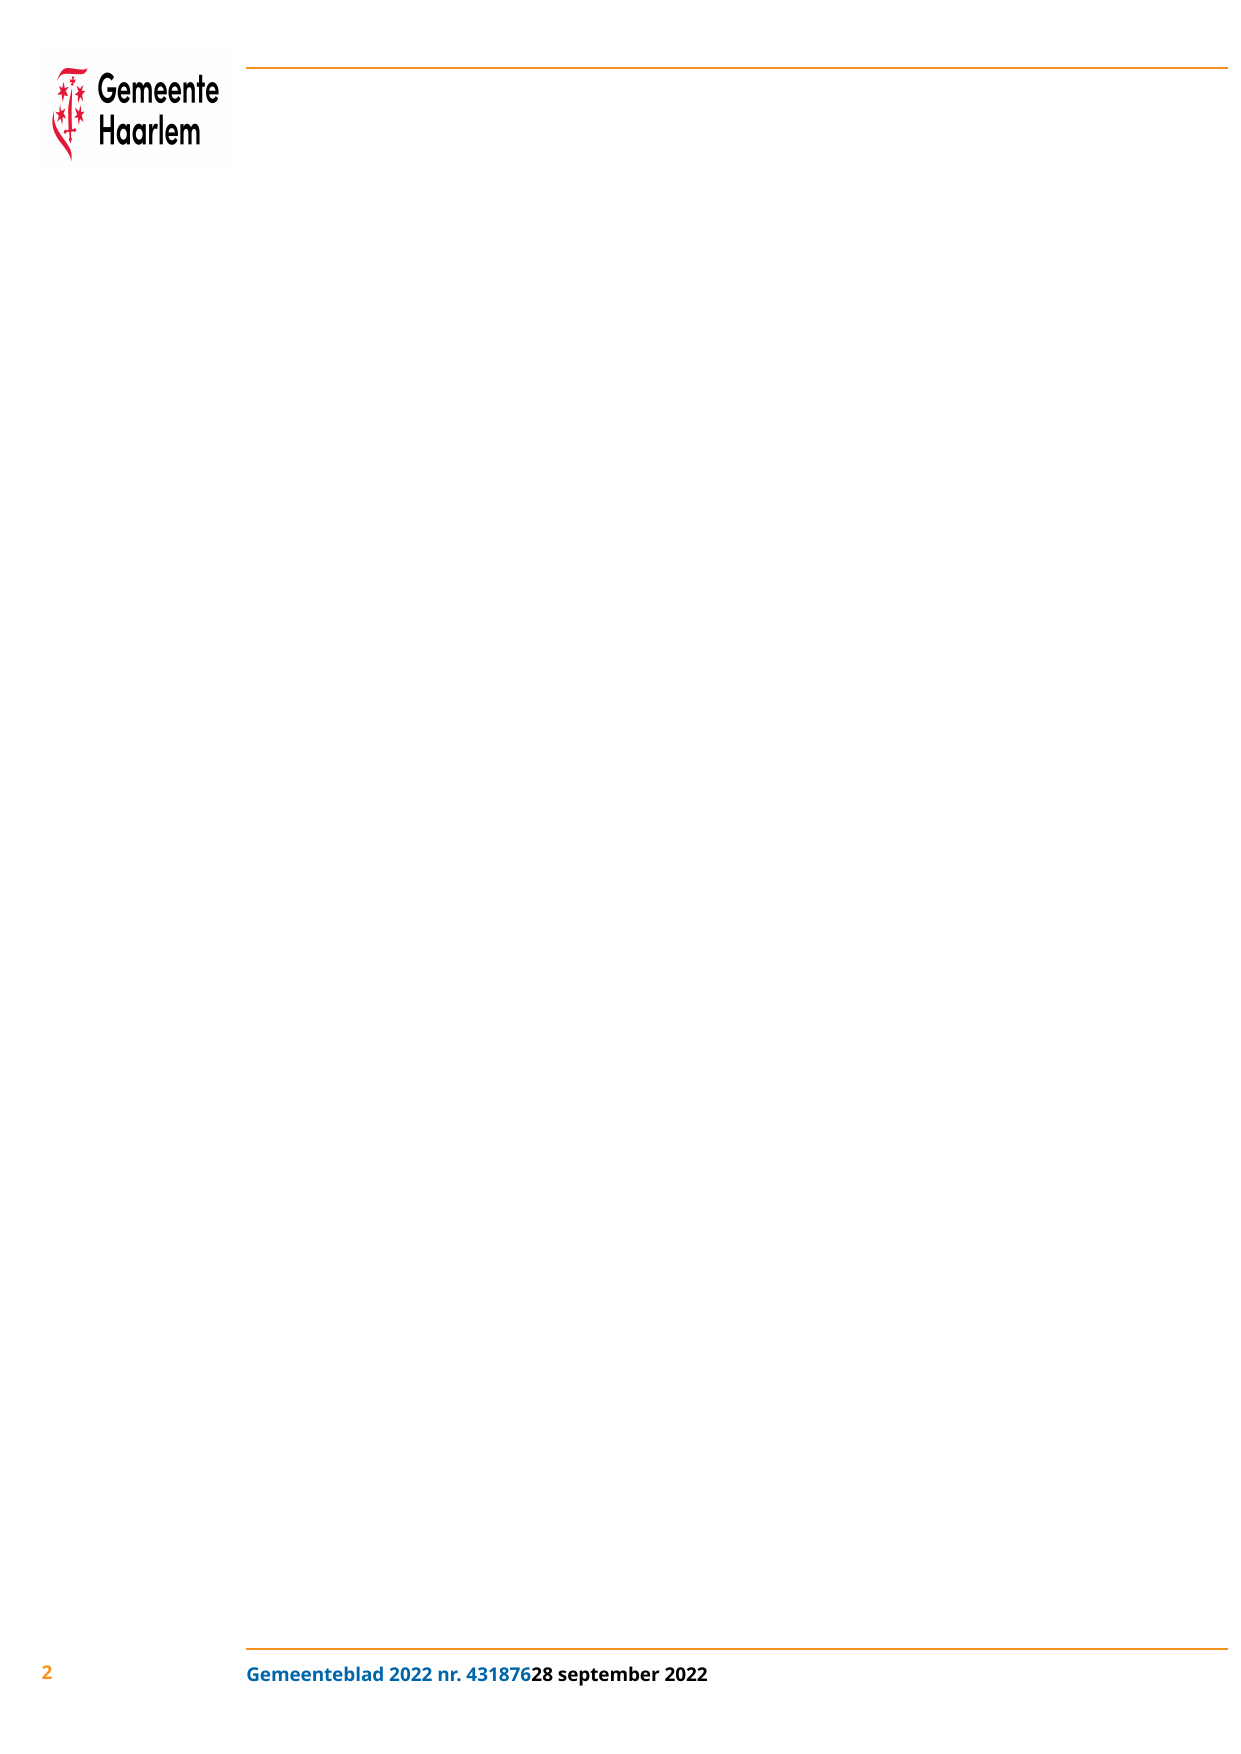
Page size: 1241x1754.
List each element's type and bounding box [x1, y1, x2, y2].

picture [41, 47, 231, 172]
